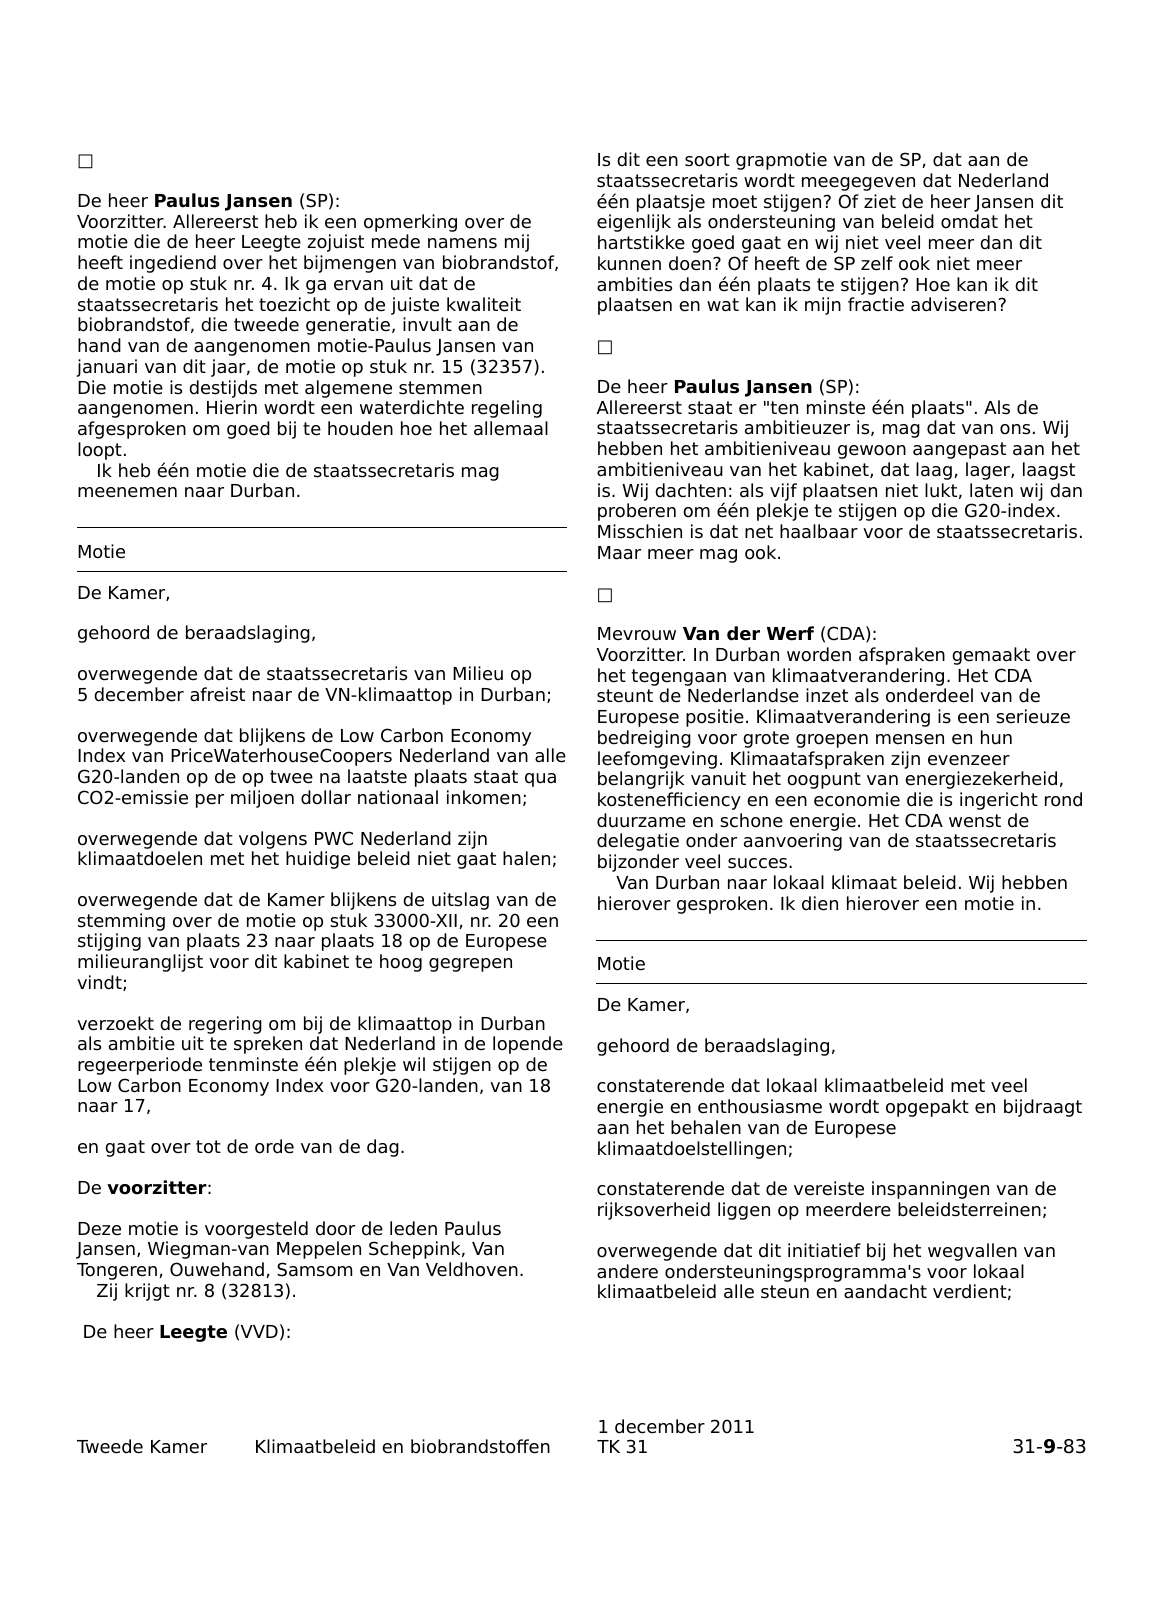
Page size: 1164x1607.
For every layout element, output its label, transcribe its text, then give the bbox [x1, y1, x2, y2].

text Is dit een soort grapmotie van de SP, dat aan de staatssecretaris wordt meegegeven dat Nederland één plaatsje moet stijgen? Of ziet de heer Jansen dit eigenlijk als ondersteuning van beleid omdat het hartstikke goed gaat en wij niet veel meer dan dit kunnen doen? Of heeft de SP zelf ook niet meer ambities dan één plaats te stijgen? Hoe kan ik dit plaatsen en wat kan ik mijn fractie adviseren? [596, 150, 1087, 316]
text en gaat over tot de orde van de dag. [77, 1137, 567, 1158]
text constaterende dat de vereiste inspanningen van de rijksoverheid liggen op meerdere beleidsterreinen; [596, 1179, 1087, 1221]
text overwegende dat de Kamer blijkens de uitslag van de stemming over de motie op stuk 33000-XII, nr. 20 een stijging van plaats 23 naar plaats 18 op de Europese milieuranglijst voor dit kabinet te hoog gegrepen vindt; [77, 890, 567, 993]
text Zij krijgt nr. 8 (32813). [77, 1281, 567, 1301]
text Voorzitter. Allereerst heb ik een opmerking over de motie die de heer Leegte zojuist mede namens mij heeft ingediend over het bijmengen van biobrandstof, de motie op stuk nr. 4. Ik ga ervan uit dat de staatssecretaris het toezicht op de juiste kwaliteit biobrandstof, die tweede generatie, invult aan de hand van de aangenomen motie-Paulus Jansen van januari van dit jaar, de motie op stuk nr. 15 (32357). Die motie is destijds met algemene stemmen aangenomen. Hierin wordt een waterdichte regeling afgesproken om goed bij te houden hoe het allemaal loopt. [77, 212, 567, 460]
text constaterende dat lokaal klimaatbeleid met veel energie en enthousiasme wordt opgepakt en bijdraagt aan het behalen van de Europese klimaatdoelstellingen; [596, 1076, 1087, 1159]
text Deze motie is voorgesteld door de leden Paulus Jansen, Wiegman-van Meppelen Scheppink, Van Tongeren, Ouwehand, Samsom en Van Veldhoven. [77, 1218, 567, 1281]
text overwegende dat volgens PWC Nederland zijn klimaatdoelen met het huidige beleid niet gaat halen; [77, 828, 567, 870]
text verzoekt de regering om bij de klimaattop in Durban als ambitie uit te spreken dat Nederland in de lopende regeerperiode tenminste één plekje wil stijgen op de Low Carbon Economy Index voor G20-landen, van 18 naar 17, [77, 1013, 567, 1117]
text De heer Leegte (VVD): [77, 1321, 567, 1342]
text Motie [596, 954, 1087, 975]
text overwegende dat dit initiatief bij het wegvallen van andere ondersteuningsprogramma's voor lokaal klimaatbeleid alle steun en aandacht verdient; [596, 1241, 1087, 1303]
text overwegende dat de staatssecretaris van Milieu op 5 december afreist naar de VN-klimaattop in Durban; [77, 664, 567, 705]
text De voorzitter: [77, 1178, 567, 1198]
text De heer Paulus Jansen (SP): [596, 377, 1087, 397]
text Van Durban naar lokaal klimaat beleid. Wij hebben hierover gesproken. Ik dien hierover een motie in. [596, 873, 1087, 914]
text De Kamer, [77, 582, 567, 603]
text Motie [77, 542, 567, 562]
text De heer Paulus Jansen (SP): [77, 191, 567, 212]
text overwegende dat blijkens de Low Carbon Economy Index van PriceWaterhouseCoopers Nederland van alle G20-landen op de op twee na laatste plaats staat qua CO2-emissie per miljoen dollar nationaal inkomen; [77, 725, 567, 808]
text □ [596, 583, 1087, 604]
text □ [77, 150, 567, 171]
text Allereerst staat er "ten minste één plaats". Als de staatssecretaris ambitieuzer is, mag dat van ons. Wij hebben het ambitieniveau gewoon aangepast aan het ambitieniveau van het kabinet, dat laag, lager, laagst is. Wij dachten: als vijf plaatsen niet lukt, laten wij dan proberen om één plekje te stijgen op die G20-index. Misschien is dat net haalbaar voor de staatssecretaris. Maar meer mag ook. [596, 397, 1087, 563]
text Voorzitter. In Durban worden afspraken gemaakt over het tegengaan van klimaatverandering. Het CDA steunt de Nederlandse inzet als onderdeel van de Europese positie. Klimaatverandering is een serieuze bedreiging voor grote groepen mensen en hun leefomgeving. Klimaatafspraken zijn evenzeer belangrijk vanuit het oogpunt van energiezekerheid, kostenefficiency en een economie die is ingericht rond duurzame en schone energie. Het CDA wenst de delegatie onder aanvoering van de staatssecretaris bijzonder veel succes. [596, 645, 1087, 873]
text Ik heb één motie die de staatssecretaris mag meenemen naar Durban. [77, 460, 567, 502]
text □ [596, 336, 1087, 357]
text Mevrouw Van der Werf (CDA): [596, 624, 1087, 645]
text gehoord de beraadslaging, [596, 1036, 1087, 1056]
text gehoord de beraadslaging, [77, 623, 567, 644]
text De Kamer, [596, 995, 1087, 1016]
